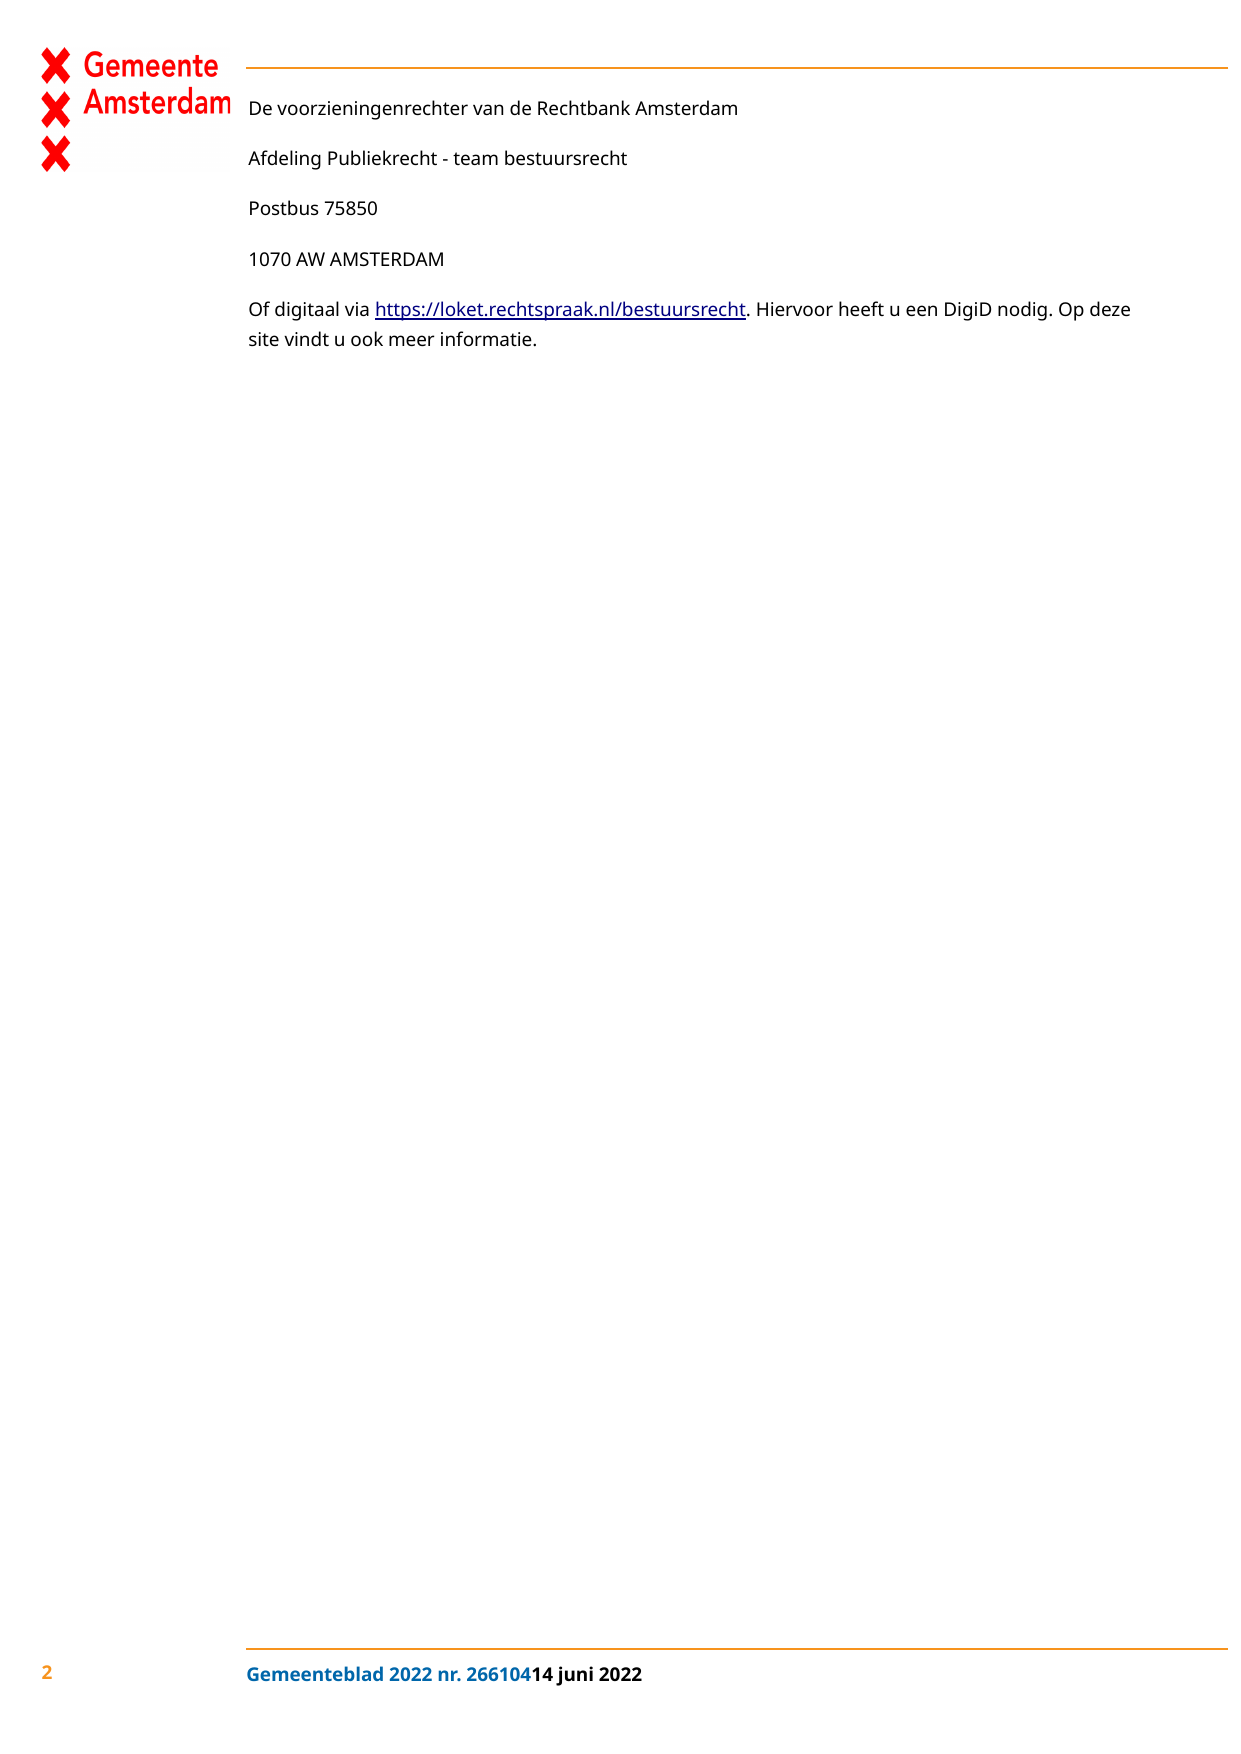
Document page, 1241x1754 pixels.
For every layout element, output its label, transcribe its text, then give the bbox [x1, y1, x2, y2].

text Of digitaal via https://loket.rechtspraak.nl/bestuursrecht. Hiervoor heeft u een DigiD nodig. Op deze site vindt u ook meer informatie. [248, 296, 1152, 352]
text De voorzieningenrechter van de Rechtbank Amsterdam [248, 95, 1152, 121]
text Postbus 75850 [248, 196, 1152, 221]
text 1070 AW AMSTERDAM [248, 246, 1152, 272]
text Afdeling Publiekrecht - team bestuursrecht [248, 145, 1152, 171]
picture [41, 47, 231, 172]
